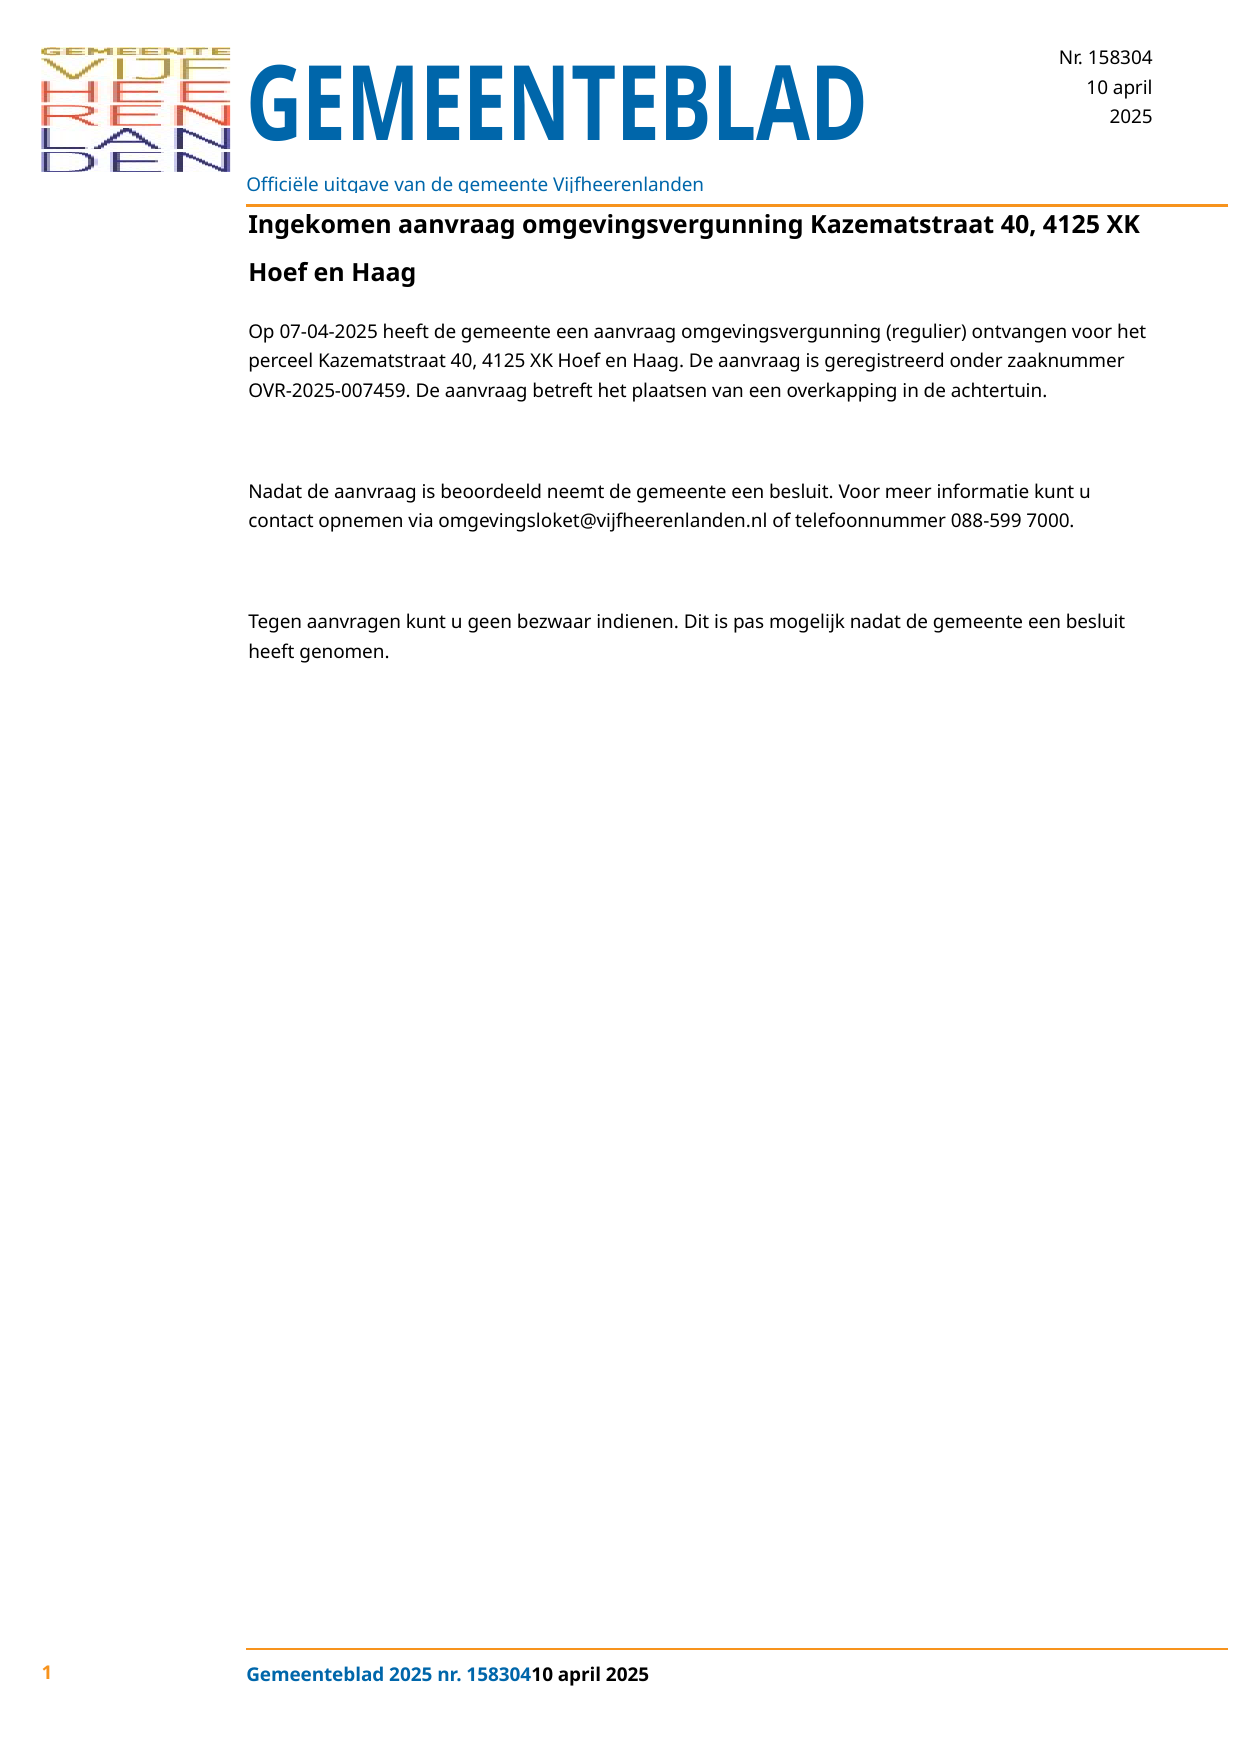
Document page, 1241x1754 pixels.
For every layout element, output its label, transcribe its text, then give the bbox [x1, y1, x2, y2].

text Ingekomen aanvraag omgevingsvergunning Kazematstraat 40, 4125 XK Hoef en Haag [248, 207, 1152, 288]
text Op 07-04-2025 heeft de gemeente een aanvraag omgevingsvergunning (regulier) ontvangen voor het perceel Kazematstraat 40, 4125 XK Hoef en Haag. De aanvraag is geregistreerd onder zaaknummer OVR-2025-007459. De aanvraag betreft het plaatsen van een overkapping in de achtertuin. [248, 318, 1152, 403]
text Nadat de aanvraag is beoordeeld neemt de gemeente een besluit. Voor meer informatie kunt u contact opnemen via omgevingsloket@vijfheerenlanden.nl of telefoonnummer 088-599 7000. [248, 478, 1152, 533]
text Tegen aanvragen kunt u geen bezwaar indienen. Dit is pas mogelijk nadat de gemeente een besluit heeft genomen. [248, 608, 1152, 664]
picture [41, 47, 231, 172]
